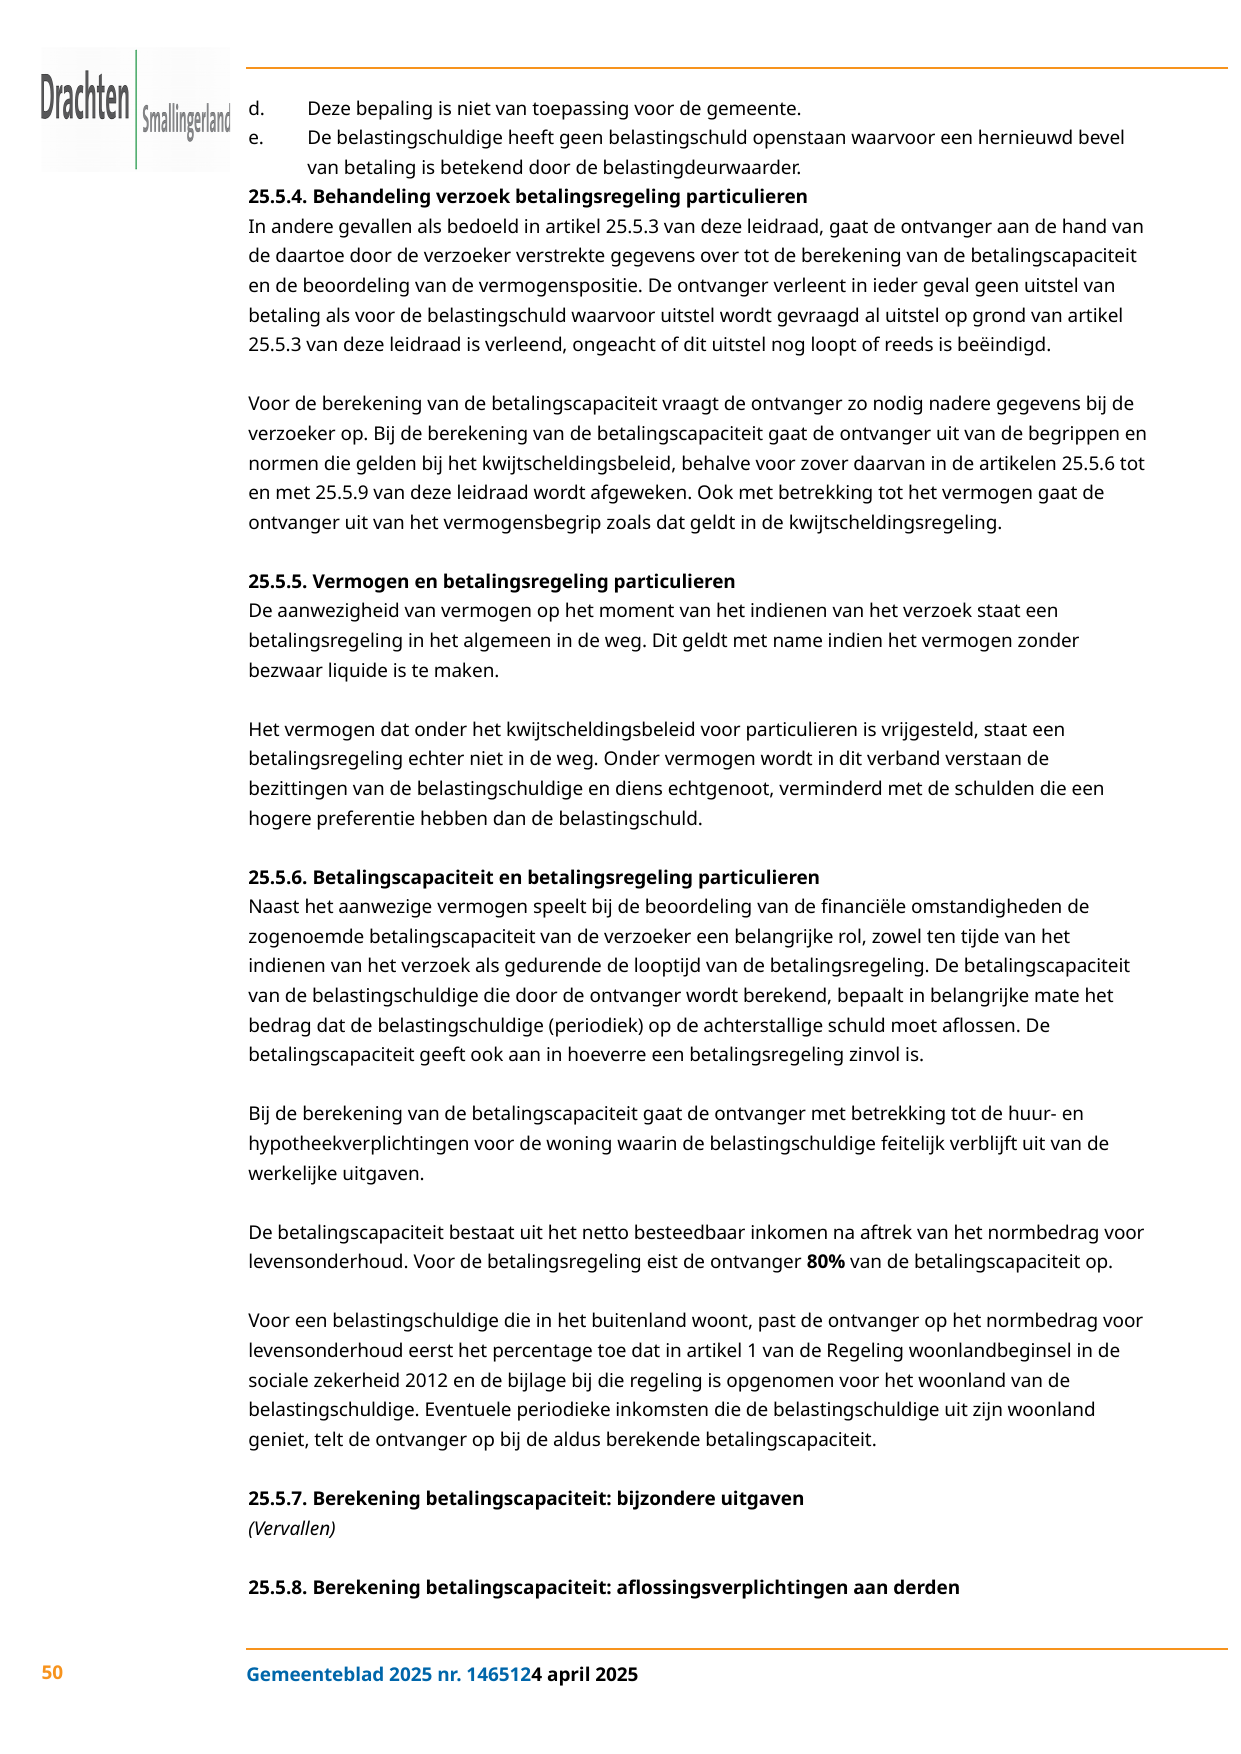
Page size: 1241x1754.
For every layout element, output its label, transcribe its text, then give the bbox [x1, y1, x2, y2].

text 25.5.7. Berekening betalingscapaciteit: bijzondere uitgaven [248, 1485, 1152, 1511]
text De betalingscapaciteit bestaat uit het netto besteedbaar inkomen na aftrek van het normbedrag voor levensonderhoud. Voor de betalingsregeling eist de ontvanger 80% van de betalingscapaciteit op. [248, 1219, 1152, 1274]
list De belastingschuldige heeft geen belastingschuld openstaan waarvoor een hernieuwd bevel van betaling is betekend door de belastingdeurwaarder. [248, 124, 1152, 180]
text (Vervallen) [248, 1515, 1152, 1541]
text Voor een belastingschuldige die in het buitenland woont, past de ontvanger op het normbedrag voor levensonderhoud eerst het percentage toe dat in artikel 1 van de Regeling woonlandbeginsel in de sociale zekerheid 2012 en de bijlage bij die regeling is opgenomen voor het woonland van de belastingschuldige. Eventuele periodieke inkomsten die de belastingschuldige uit zijn woonland geniet, telt de ontvanger op bij de aldus berekende betalingscapaciteit. [248, 1308, 1152, 1452]
text 25.5.5. Vermogen en betalingsregeling particulieren [248, 568, 1152, 594]
picture [41, 47, 231, 172]
text In andere gevallen als bedoeld in artikel 25.5.3 van deze leidraad, gaat de ontvanger aan de hand van de daartoe door de verzoeker verstrekte gegevens over tot de berekening van de betalingscapaciteit en de beoordeling van de vermogenspositie. De ontvanger verleent in ieder geval geen uitstel van betaling als voor de belastingschuld waarvoor uitstel wordt gevraagd al uitstel op grond van artikel 25.5.3 van deze leidraad is verleend, ongeacht of dit uitstel nog loopt of reeds is beëindigd. [248, 213, 1152, 357]
text Het vermogen dat onder het kwijtscheldingsbeleid voor particulieren is vrijgesteld, staat een betalingsregeling echter niet in de weg. Onder vermogen wordt in dit verband verstaan de bezittingen van de belastingschuldige en diens echtgenoot, verminderd met de schulden die een hogere preferentie hebben dan de belastingschuld. [248, 716, 1152, 831]
text De aanwezigheid van vermogen op het moment van het indienen van het verzoek staat een betalingsregeling in het algemeen in de weg. Dit geldt met name indien het vermogen zonder bezwaar liquide is te maken. [248, 598, 1152, 683]
text Naast het aanwezige vermogen speelt bij de beoordeling van de financiële omstandigheden de zogenoemde betalingscapaciteit van de verzoeker een belangrijke rol, zowel ten tijde van het indienen van het verzoek als gedurende de looptijd van de betalingsregeling. De betalingscapaciteit van de belastingschuldige die door de ontvanger wordt berekend, bepaalt in belangrijke mate het bedrag dat de belastingschuldige (periodiek) op de achterstallige schuld moet aflossen. De betalingscapaciteit geeft ook aan in hoeverre een betalingsregeling zinvol is. [248, 893, 1152, 1067]
text 25.5.8. Berekening betalingscapaciteit: aflossingsverplichtingen aan derden [248, 1574, 1152, 1600]
list Deze bepaling is niet van toepassing voor de gemeente. [248, 95, 1152, 121]
text 25.5.4. Behandeling verzoek betalingsregeling particulieren [248, 183, 1152, 209]
text Voor de berekening van de betalingscapaciteit vraagt de ontvanger zo nodig nadere gegevens bij de verzoeker op. Bij de berekening van de betalingscapaciteit gaat de ontvanger uit van de begrippen en normen die gelden bij het kwijtscheldingsbeleid, behalve voor zover daarvan in de artikelen 25.5.6 tot en met 25.5.9 van deze leidraad wordt afgeweken. Ook met betrekking tot het vermogen gaat de ontvanger uit van het vermogensbegrip zoals dat geldt in de kwijtscheldingsregeling. [248, 391, 1152, 535]
text Bij de berekening van de betalingscapaciteit gaat de ontvanger met betrekking tot de huur- en hypotheekverplichtingen voor de woning waarin de belastingschuldige feitelijk verblijft uit van de werkelijke uitgaven. [248, 1101, 1152, 1186]
text 25.5.6. Betalingscapaciteit en betalingsregeling particulieren [248, 864, 1152, 890]
